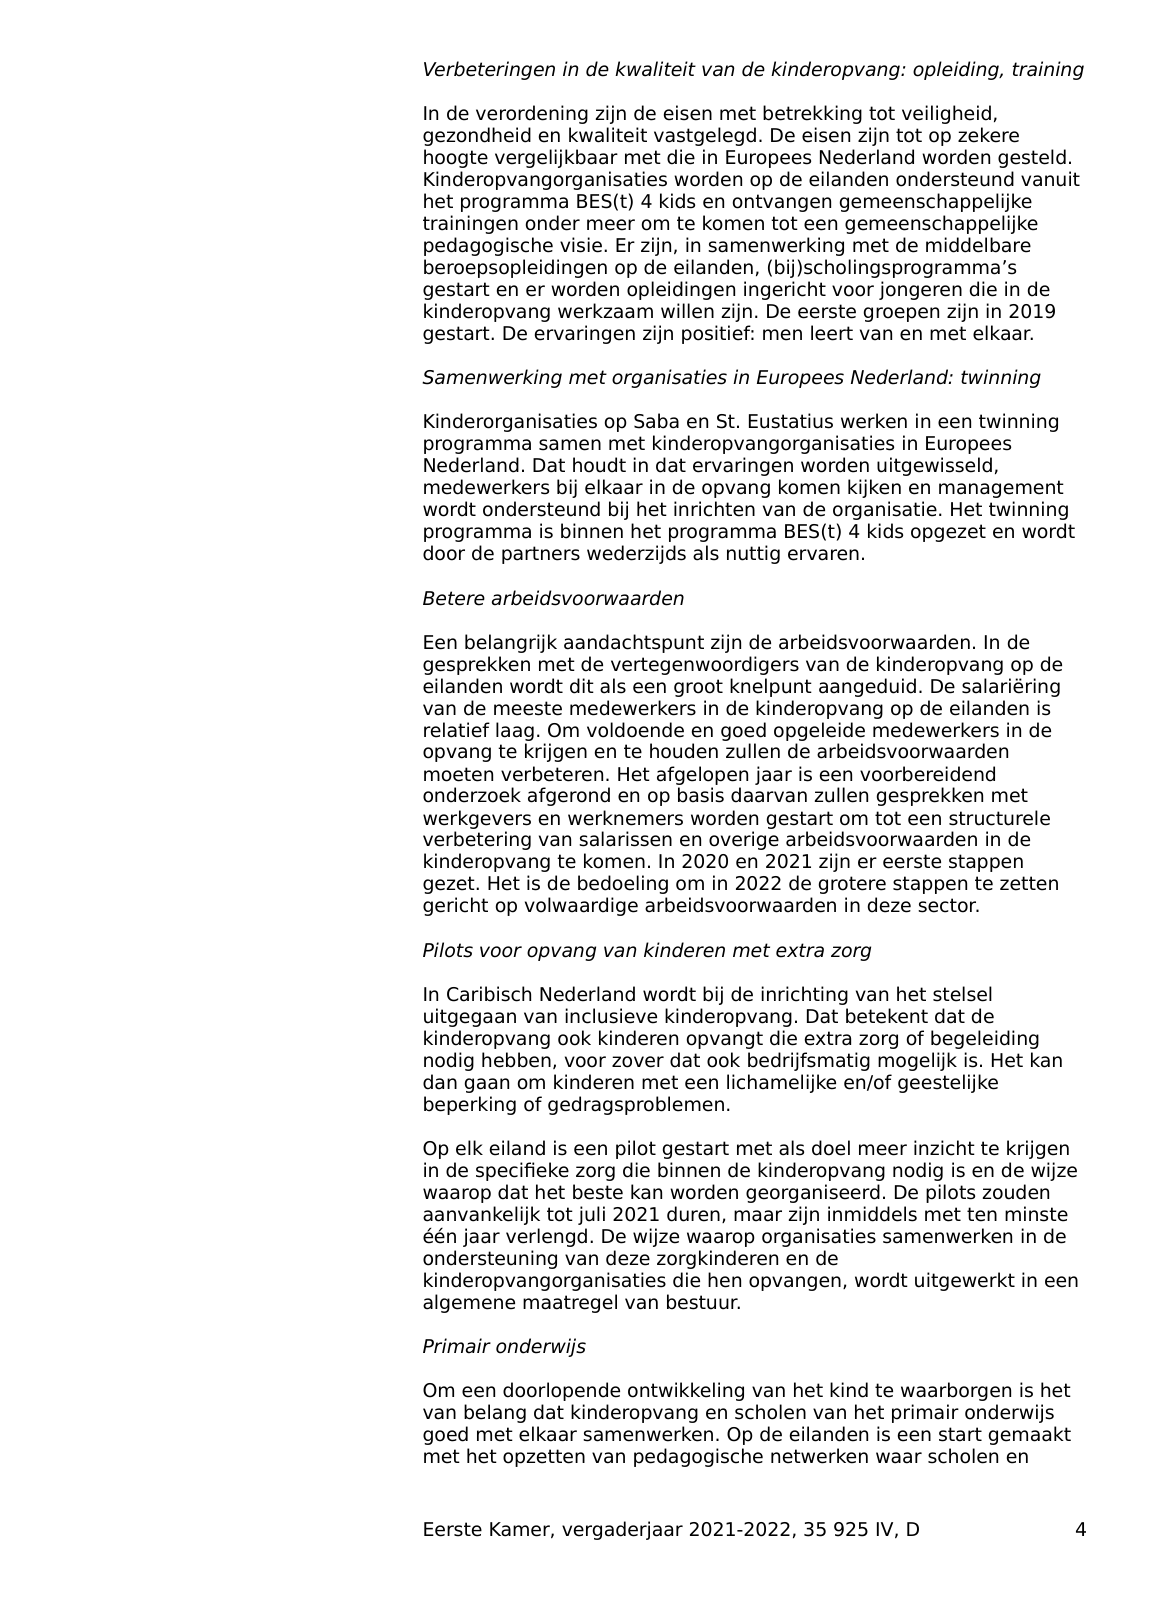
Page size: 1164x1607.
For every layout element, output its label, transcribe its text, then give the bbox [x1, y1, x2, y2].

text In Caribisch Nederland wordt bij de inrichting van het stelsel uitgegaan van inclusieve kinderopvang. Dat betekent dat de kinderopvang ook kinderen opvangt die extra zorg of begeleiding nodig hebben, voor zover dat ook bedrijfsmatig mogelijk is. Het kan dan gaan om kinderen met een lichamelijke en/of geestelijke beperking of gedragsproblemen. [422, 984, 1087, 1116]
subtitle Samenwerking met organisaties in Europees Nederland: twinning [422, 367, 1087, 389]
text Om een doorlopende ontwikkeling van het kind te waarborgen is het van belang dat kinderopvang en scholen van het primair onderwijs goed met elkaar samenwerken. Op de eilanden is een start gemaakt met het opzetten van pedagogische netwerken waar scholen en [422, 1380, 1087, 1468]
subtitle Primair onderwijs [422, 1336, 1087, 1358]
text Kinderopvangorganisaties worden op de eilanden ondersteund vanuit het programma BES(t) 4 kids en ontvangen gemeenschappelijke trainingen onder meer om te komen tot een gemeenschappelijke pedagogische visie. Er zijn, in samenwerking met de middelbare beroepsopleidingen op de eilanden, (bij)scholingsprogramma’s gestart en er worden opleidingen ingericht voor jongeren die in de kinderopvang werkzaam willen zijn. De eerste groepen zijn in 2019 gestart. De ervaringen zijn positief: men leert van en met elkaar. [422, 169, 1087, 345]
subtitle Verbeteringen in de kwaliteit van de kinderopvang: opleiding, training [422, 59, 1087, 81]
text Op elk eiland is een pilot gestart met als doel meer inzicht te krijgen in de specifieke zorg die binnen de kinderopvang nodig is en de wijze waarop dat het beste kan worden georganiseerd. De pilots zouden aanvankelijk tot juli 2021 duren, maar zijn inmiddels met ten minste één jaar verlengd. De wijze waarop organisaties samenwerken in de ondersteuning van deze zorgkinderen en de kinderopvangorganisaties die hen opvangen, wordt uitgewerkt in een algemene maatregel van bestuur. [422, 1138, 1087, 1313]
subtitle Betere arbeidsvoorwaarden [422, 587, 1087, 609]
text In de verordening zijn de eisen met betrekking tot veiligheid, gezondheid en kwaliteit vastgelegd. De eisen zijn tot op zekere hoogte vergelijkbaar met die in Europees Nederland worden gesteld. [422, 103, 1087, 169]
text Een belangrijk aandachtspunt zijn de arbeidsvoorwaarden. In de gesprekken met de vertegenwoordigers van de kinderopvang op de eilanden wordt dit als een groot knelpunt aangeduid. De salariëring van de meeste medewerkers in de kinderopvang op de eilanden is relatief laag. Om voldoende en goed opgeleide medewerkers in de opvang te krijgen en te houden zullen de arbeidsvoorwaarden moeten verbeteren. Het afgelopen jaar is een voorbereidend onderzoek afgerond en op basis daarvan zullen gesprekken met werkgevers en werknemers worden gestart om tot een structurele verbetering van salarissen en overige arbeidsvoorwaarden in de kinderopvang te komen. In 2020 en 2021 zijn er eerste stappen gezet. Het is de bedoeling om in 2022 de grotere stappen te zetten gericht op volwaardige arbeidsvoorwaarden in deze sector. [422, 632, 1087, 917]
text Kinderorganisaties op Saba en St. Eustatius werken in een twinning programma samen met kinderopvangorganisaties in Europees Nederland. Dat houdt in dat ervaringen worden uitgewisseld, medewerkers bij elkaar in de opvang komen kijken en management wordt ondersteund bij het inrichten van de organisatie. Het twinning programma is binnen het programma BES(t) 4 kids opgezet en wordt door de partners wederzijds als nuttig ervaren. [422, 411, 1087, 565]
subtitle Pilots voor opvang van kinderen met extra zorg [422, 939, 1087, 961]
